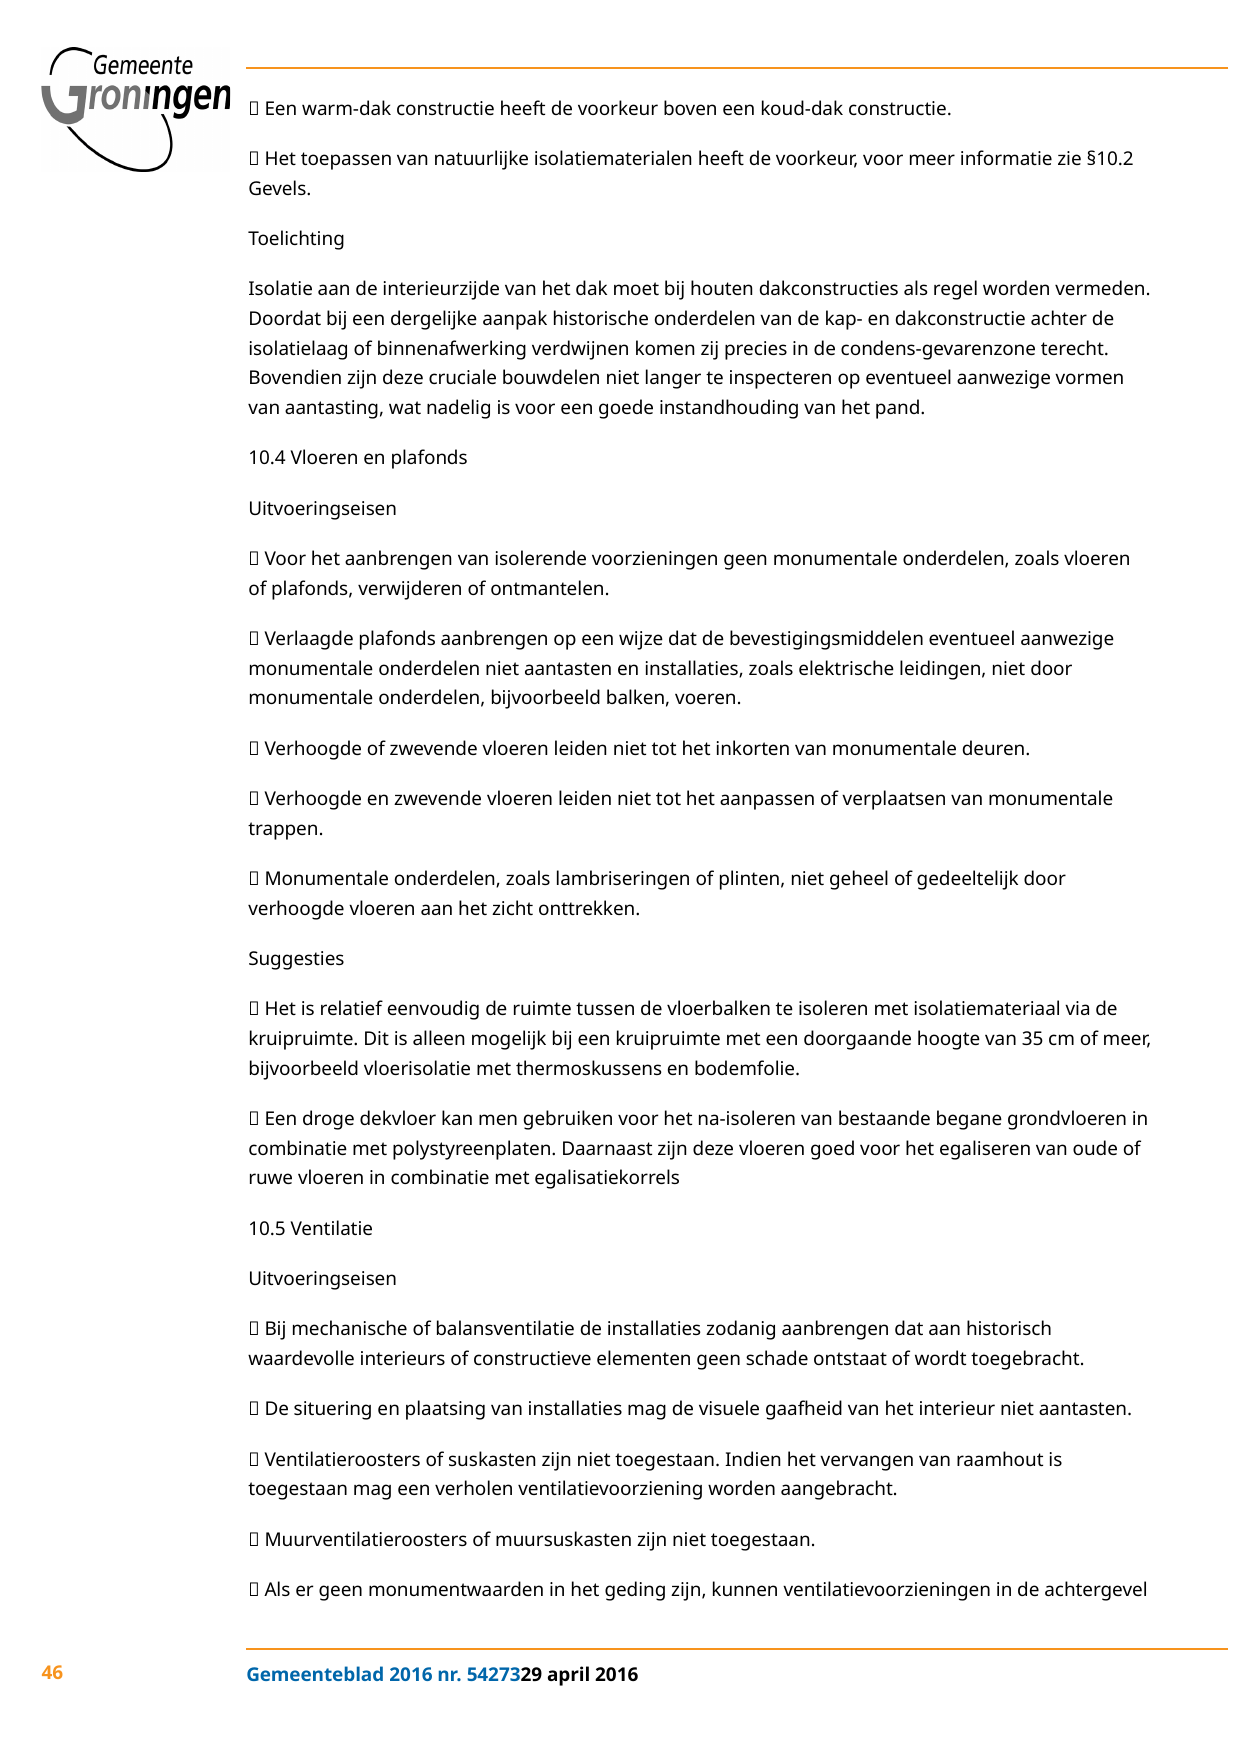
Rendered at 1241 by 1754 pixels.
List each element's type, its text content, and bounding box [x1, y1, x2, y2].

picture [41, 47, 231, 172]
text  Het toepassen van natuurlijke isolatiematerialen heeft de voorkeur, voor meer informatie zie §10.2 Gevels. [248, 145, 1152, 201]
text  Bij mechanische of balansventilatie de installaties zodanig aanbrengen dat aan historisch waardevolle interieurs of constructieve elementen geen schade ontstaat of wordt toegebracht. [248, 1316, 1152, 1371]
text  Een warm-dak constructie heeft de voorkeur boven een koud-dak constructie. [248, 95, 1152, 121]
text Uitvoeringseisen [248, 495, 1152, 521]
text  Als er geen monumentwaarden in het geding zijn, kunnen ventilatievoorzieningen in de achtergevel [248, 1576, 1152, 1602]
text Isolatie aan de interieurzijde van het dak moet bij houten dakconstructies als regel worden vermeden. Doordat bij een dergelijke aanpak historische onderdelen van de kap- en dakconstructie achter de isolatielaag of binnenafwerking verdwijnen komen zij precies in de condens-gevarenzone terecht. Bovendien zijn deze cruciale bouwdelen niet langer te inspecteren op eventueel aanwezige vormen van aantasting, wat nadelig is voor een goede instandhouding van het pand. [248, 276, 1152, 420]
text Suggesties [248, 945, 1152, 971]
text  Muurventilatieroosters of muursuskasten zijn niet toegestaan. [248, 1526, 1152, 1552]
text 10.5 Ventilatie [248, 1215, 1152, 1241]
text 10.4 Vloeren en plafonds [248, 444, 1152, 470]
text  Het is relatief eenvoudig de ruimte tussen de vloerbalken te isoleren met isolatiemateriaal via de kruipruimte. Dit is alleen mogelijk bij een kruipruimte met een doorgaande hoogte van 35 cm of meer, bijvoorbeeld vloerisolatie met thermoskussens en bodemfolie. [248, 996, 1152, 1081]
text  Verlaagde plafonds aanbrengen op een wijze dat de bevestigingsmiddelen eventueel aanwezige monumentale onderdelen niet aantasten en installaties, zoals elektrische leidingen, niet door monumentale onderdelen, bijvoorbeeld balken, voeren. [248, 625, 1152, 710]
text Toelichting [248, 225, 1152, 251]
text  Voor het aanbrengen van isolerende voorzieningen geen monumentale onderdelen, zoals vloeren of plafonds, verwijderen of ontmantelen. [248, 545, 1152, 601]
text  Een droge dekvloer kan men gebruiken voor het na-isoleren van bestaande begane grondvloeren in combinatie met polystyreenplaten. Daarnaast zijn deze vloeren goed voor het egaliseren van oude of ruwe vloeren in combinatie met egalisatiekorrels [248, 1105, 1152, 1190]
text  Verhoogde of zwevende vloeren leiden niet tot het inkorten van monumentale deuren. [248, 735, 1152, 761]
text  Verhoogde en zwevende vloeren leiden niet tot het aanpassen of verplaatsen van monumentale trappen. [248, 785, 1152, 841]
text  Ventilatieroosters of suskasten zijn niet toegestaan. Indien het vervangen van raamhout is toegestaan mag een verholen ventilatievoorziening worden aangebracht. [248, 1446, 1152, 1501]
text  De situering en plaatsing van installaties mag de visuele gaafheid van het interieur niet aantasten. [248, 1396, 1152, 1421]
text Uitvoeringseisen [248, 1265, 1152, 1291]
text  Monumentale onderdelen, zoals lambriseringen of plinten, niet geheel of gedeeltelijk door verhoogde vloeren aan het zicht onttrekken. [248, 865, 1152, 921]
